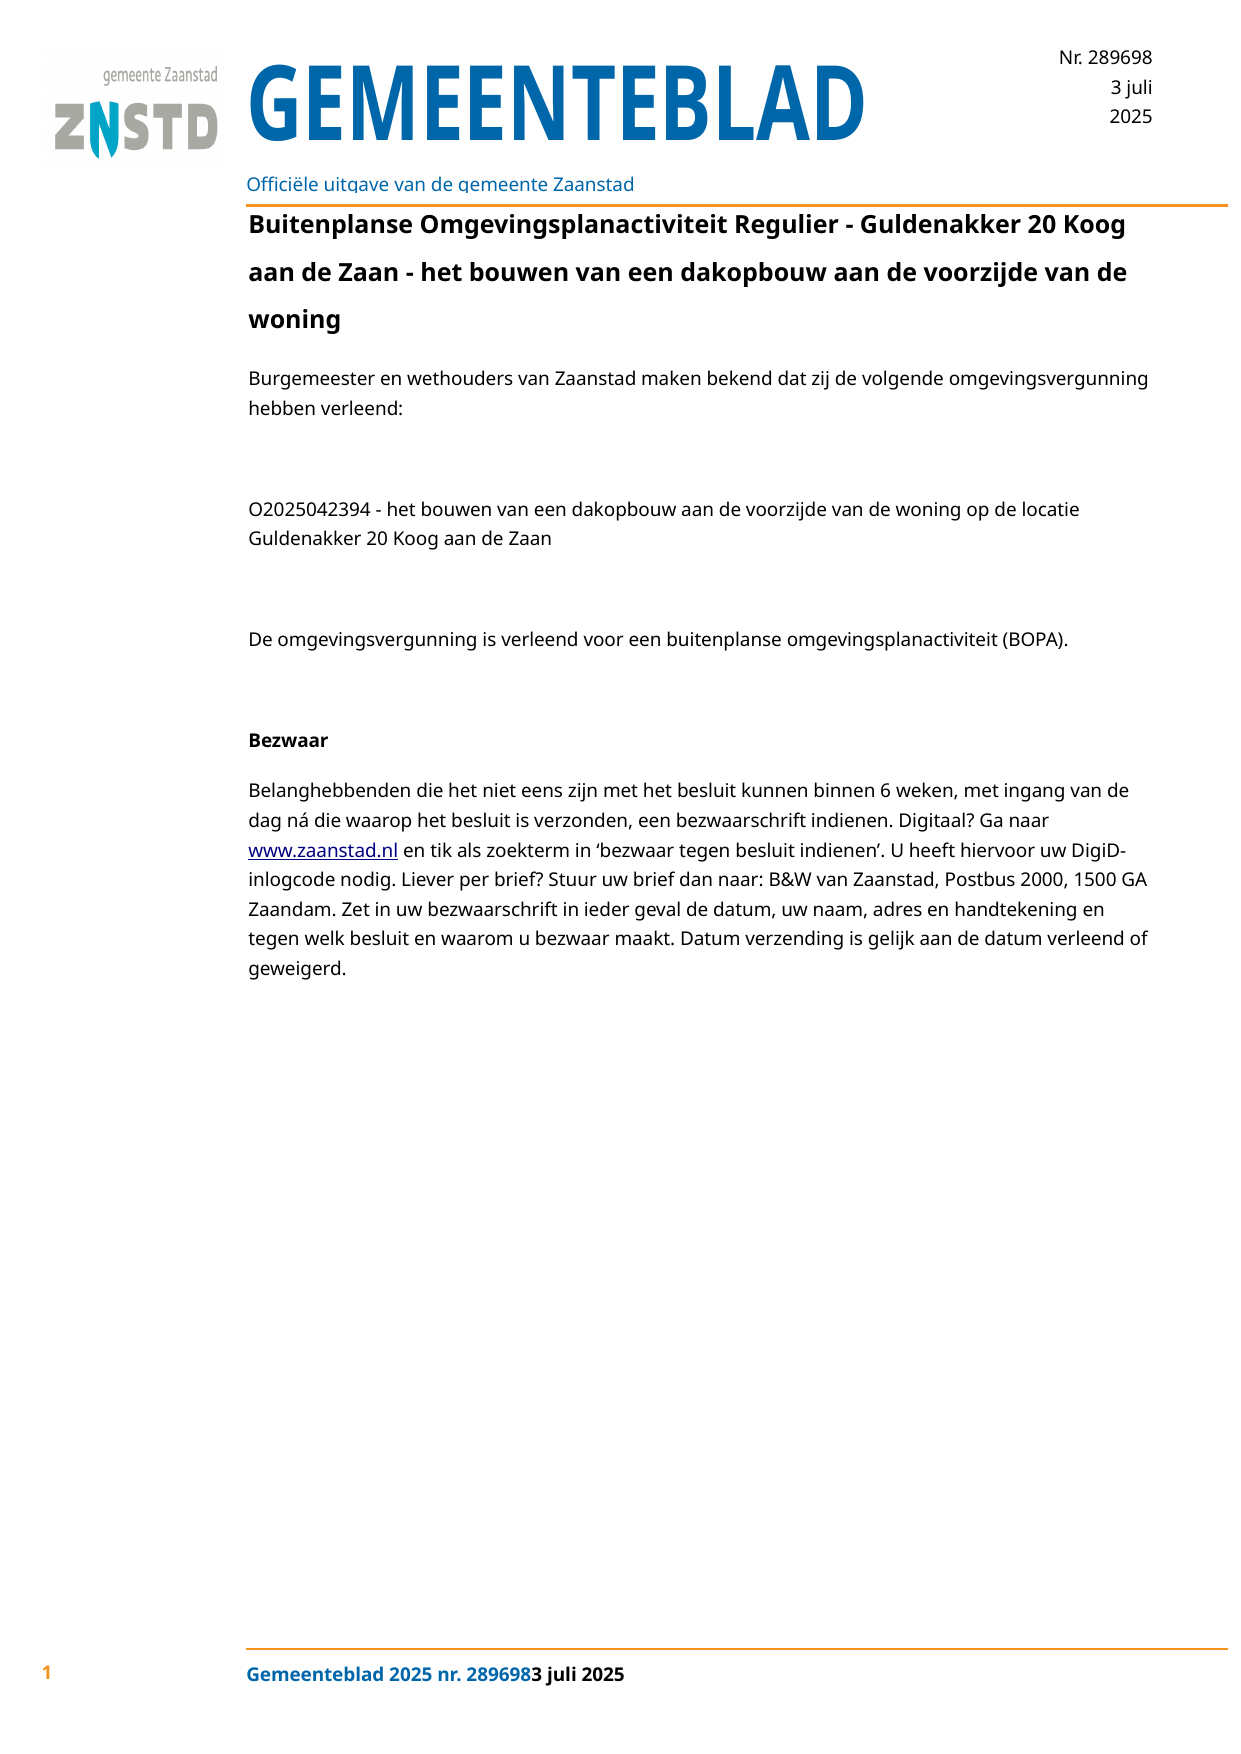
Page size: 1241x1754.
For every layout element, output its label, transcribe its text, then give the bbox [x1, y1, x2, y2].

text Belanghebbenden die het niet eens zijn met het besluit kunnen binnen 6 weken, met ingang van de dag ná die waarop het besluit is verzonden, een bezwaarschrift indienen. Digitaal? Ga naar www.zaanstad.nl en tik als zoekterm in ‘bezwaar tegen besluit indienen’. U heeft hiervoor uw DigiD-inlogcode nodig. Liever per brief? Stuur uw brief dan naar: B&W van Zaanstad, Postbus 2000, 1500 GA Zaandam. Zet in uw bezwaarschrift in ieder geval de datum, uw naam, adres en handtekening en tegen welk besluit en waarom u bezwaar maakt. Datum verzending is gelijk aan de datum verleend of geweigerd. [248, 778, 1152, 981]
text Buitenplanse Omgevingsplanactiviteit Regulier - Guldenakker 20 Koog aan de Zaan - het bouwen van een dakopbouw aan de voorzijde van de woning [248, 207, 1152, 336]
text O2025042394 - het bouwen van een dakopbouw aan de voorzijde van de woning op de locatie Guldenakker 20 Koog aan de Zaan [248, 496, 1152, 551]
text Burgemeester en wethouders van Zaanstad maken bekend dat zij de volgende omgevingsvergunning hebben verleend: [248, 366, 1152, 421]
text Bezwaar [248, 727, 1152, 753]
picture [41, 47, 231, 172]
text De omgevingsvergunning is verleend voor een buitenplanse omgevingsplanactiviteit (BOPA). [248, 626, 1152, 652]
